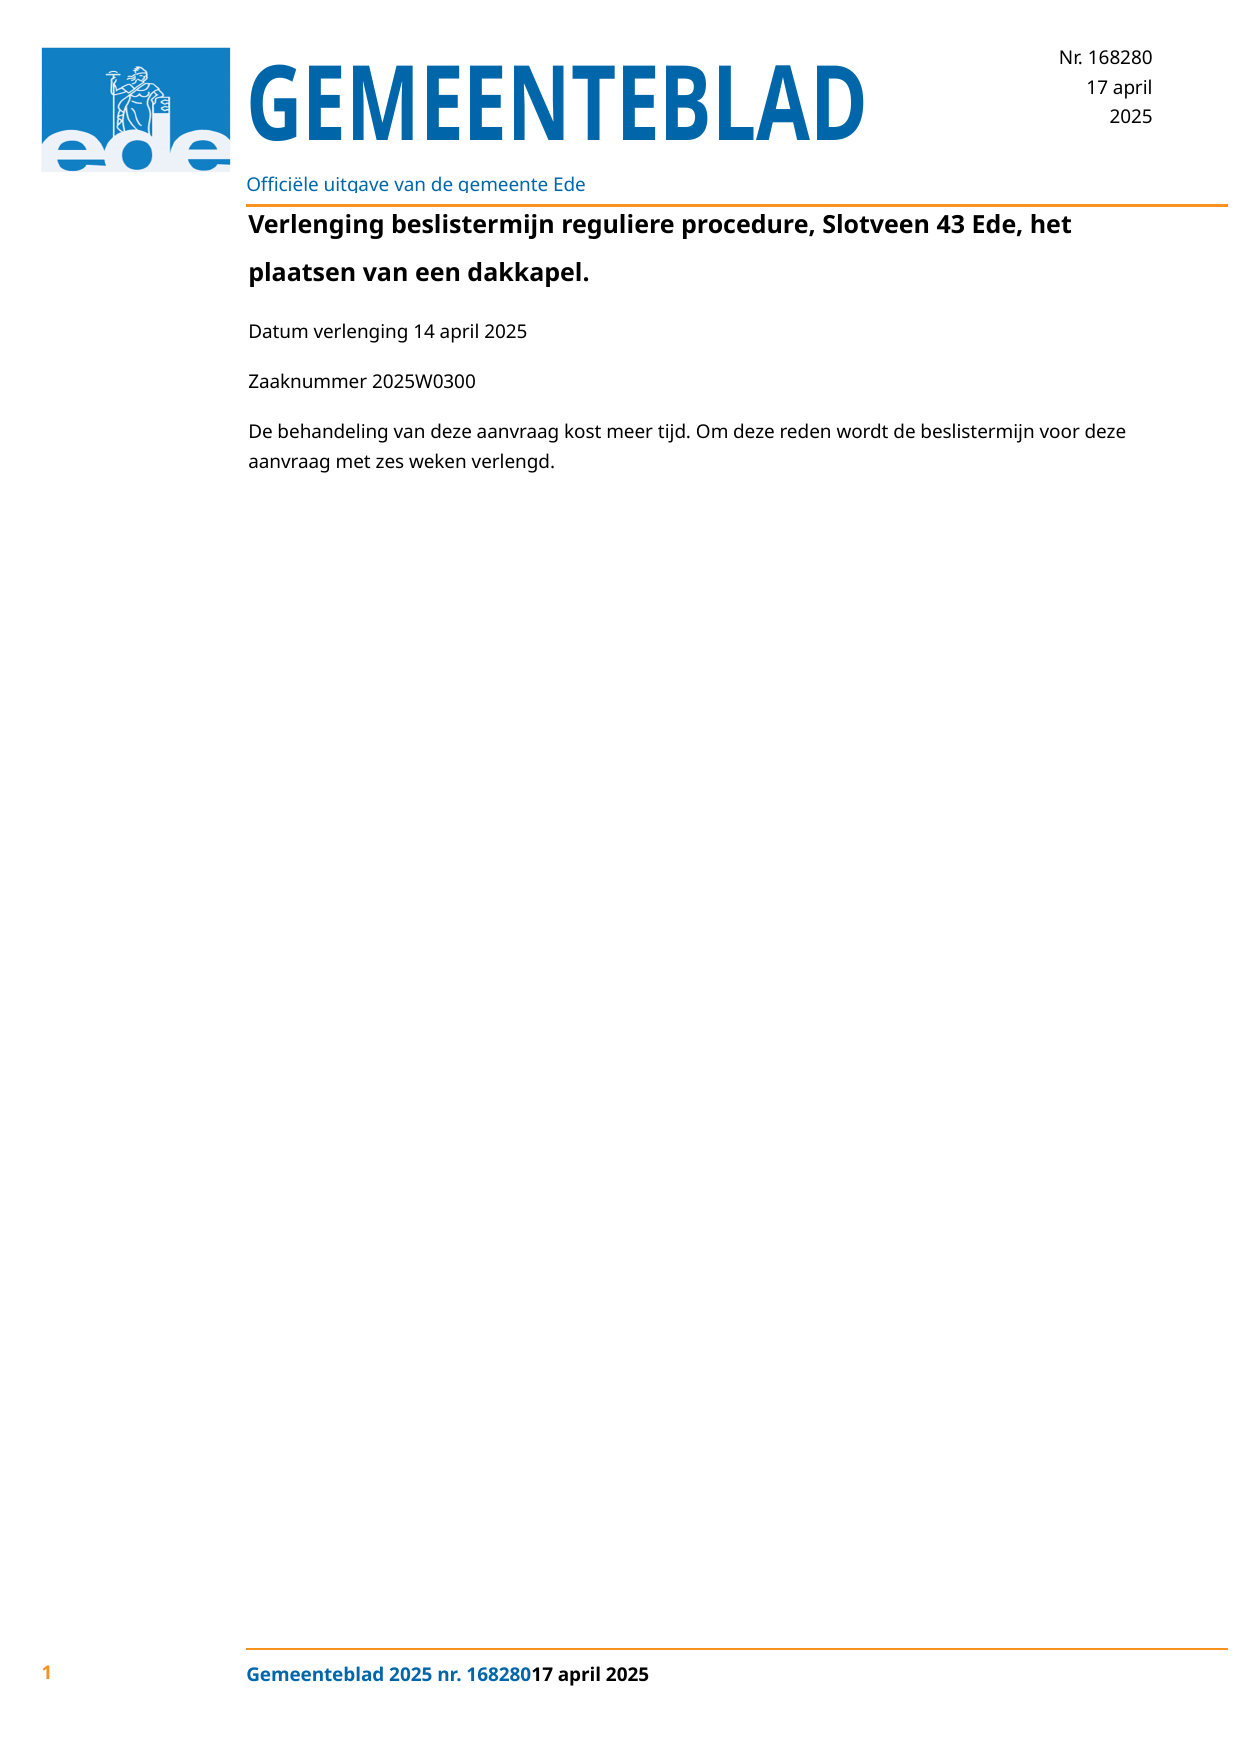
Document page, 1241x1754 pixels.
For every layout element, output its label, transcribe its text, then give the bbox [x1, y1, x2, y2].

picture [41, 47, 231, 172]
text Verlenging beslistermijn reguliere procedure, Slotveen 43 Ede, het plaatsen van een dakkapel. [248, 207, 1152, 288]
text Datum verlenging 14 april 2025 [248, 318, 1152, 344]
text Zaaknummer 2025W0300 [248, 368, 1152, 394]
text De behandeling van deze aanvraag kost meer tijd. Om deze reden wordt de beslistermijn voor deze aanvraag met zes weken verlengd. [248, 419, 1152, 474]
